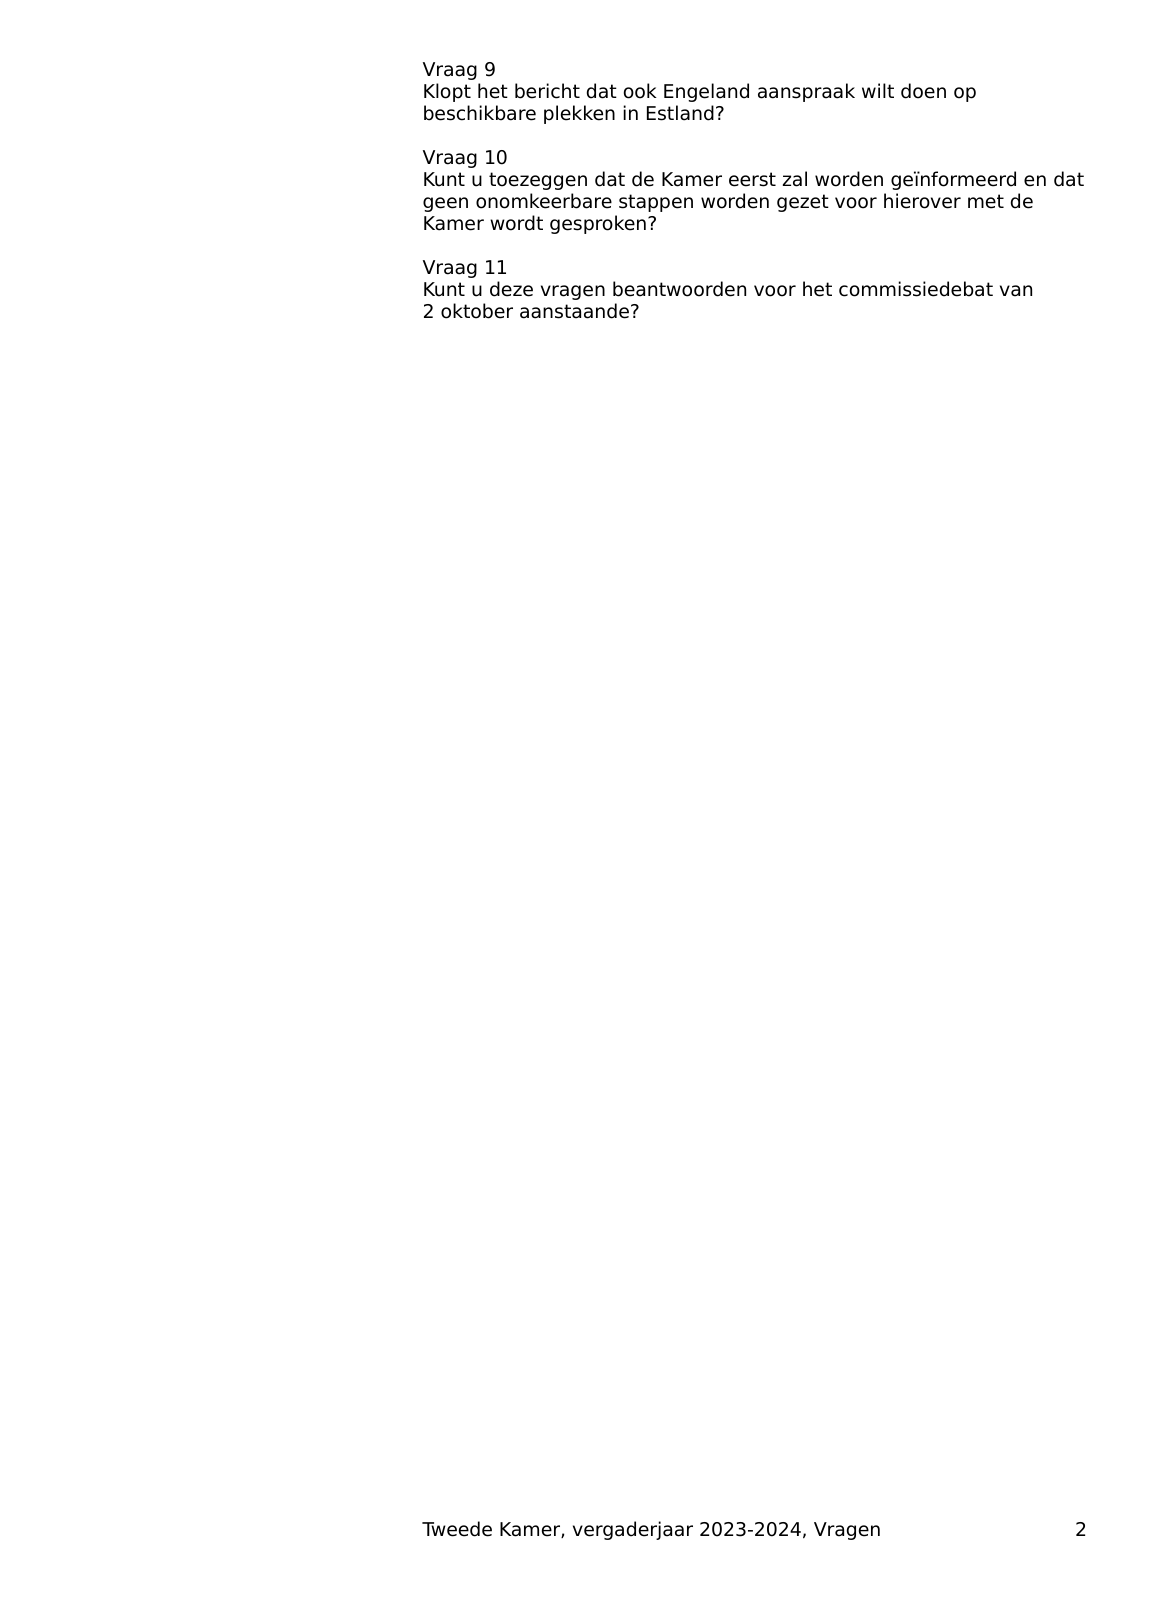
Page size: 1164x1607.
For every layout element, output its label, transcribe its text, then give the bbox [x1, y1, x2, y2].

text Vraag 11 [422, 257, 1087, 279]
text Vraag 10 [422, 147, 1087, 169]
text Vraag 9 [422, 59, 1087, 81]
text Kunt u toezeggen dat de Kamer eerst zal worden geïnformeerd en dat geen onomkeerbare stappen worden gezet voor hierover met de Kamer wordt gesproken? [422, 169, 1087, 235]
text Kunt u deze vragen beantwoorden voor het commissiedebat van 2 oktober aanstaande? [422, 279, 1087, 323]
text Klopt het bericht dat ook Engeland aanspraak wilt doen op beschikbare plekken in Estland? [422, 81, 1087, 125]
